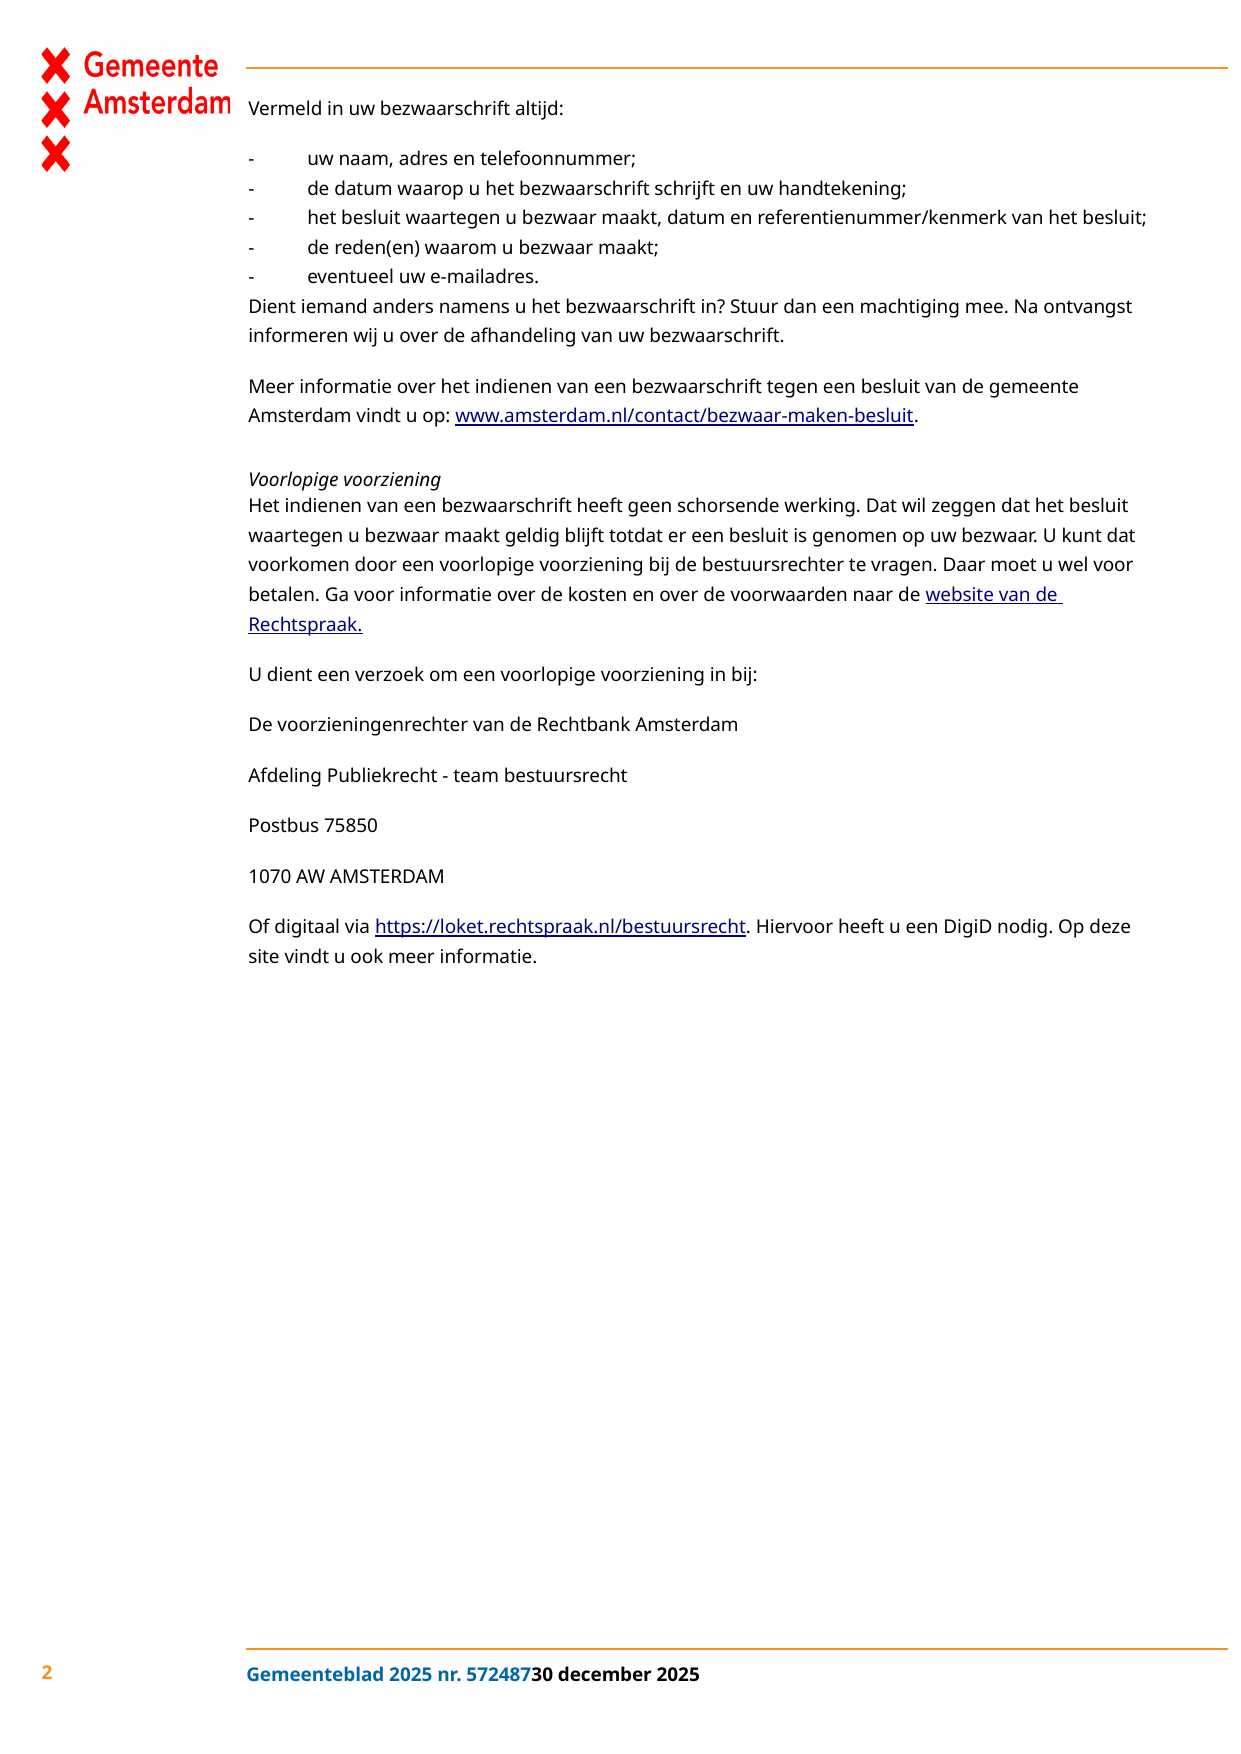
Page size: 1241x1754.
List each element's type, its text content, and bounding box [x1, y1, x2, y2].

text Het indienen van een bezwaarschrift heeft geen schorsende werking. Dat wil zeggen dat het besluit waartegen u bezwaar maakt geldig blijft totdat er een besluit is genomen op uw bezwaar. U kunt dat voorkomen door een voorlopige voorziening bij de bestuursrechter te vragen. Daar moet u wel voor betalen. Ga voor informatie over de kosten en over de voorwaarden naar de website van de Rechtspraak. [248, 492, 1152, 636]
text Meer informatie over het indienen van een bezwaarschrift tegen een besluit van de gemeente Amsterdam vindt u op: www.amsterdam.nl/contact/bezwaar-maken-besluit. [248, 373, 1152, 428]
text Vermeld in uw bezwaarschrift altijd: [248, 95, 1152, 121]
text 1070 AW AMSTERDAM [248, 863, 1152, 888]
text Afdeling Publiekrecht - team bestuursrecht [248, 762, 1152, 788]
text De voorzieningenrechter van de Rechtbank Amsterdam [248, 712, 1152, 737]
list de datum waarop u het bezwaarschrift schrijft en uw handtekening; [248, 175, 1152, 201]
list het besluit waartegen u bezwaar maakt, datum en referentienummer/kenmerk van het besluit; [248, 204, 1152, 230]
picture [41, 47, 231, 172]
text Dient iemand anders namens u het bezwaarschrift in? Stuur dan een machtiging mee. Na ontvangst informeren wij u over de afhandeling van uw bezwaarschrift. [248, 293, 1152, 348]
text Of digitaal via https://loket.rechtspraak.nl/bestuursrecht. Hiervoor heeft u een DigiD nodig. Op deze site vindt u ook meer informatie. [248, 913, 1152, 968]
list eventueel uw e-mailadres. [248, 263, 1152, 289]
text U dient een verzoek om een voorlopige voorziening in bij: [248, 661, 1152, 687]
text Postbus 75850 [248, 812, 1152, 838]
list uw naam, adres en telefoonnummer; [248, 145, 1152, 171]
list de reden(en) waarom u bezwaar maakt; [248, 234, 1152, 260]
text Voorlopige voorziening [248, 467, 1152, 492]
